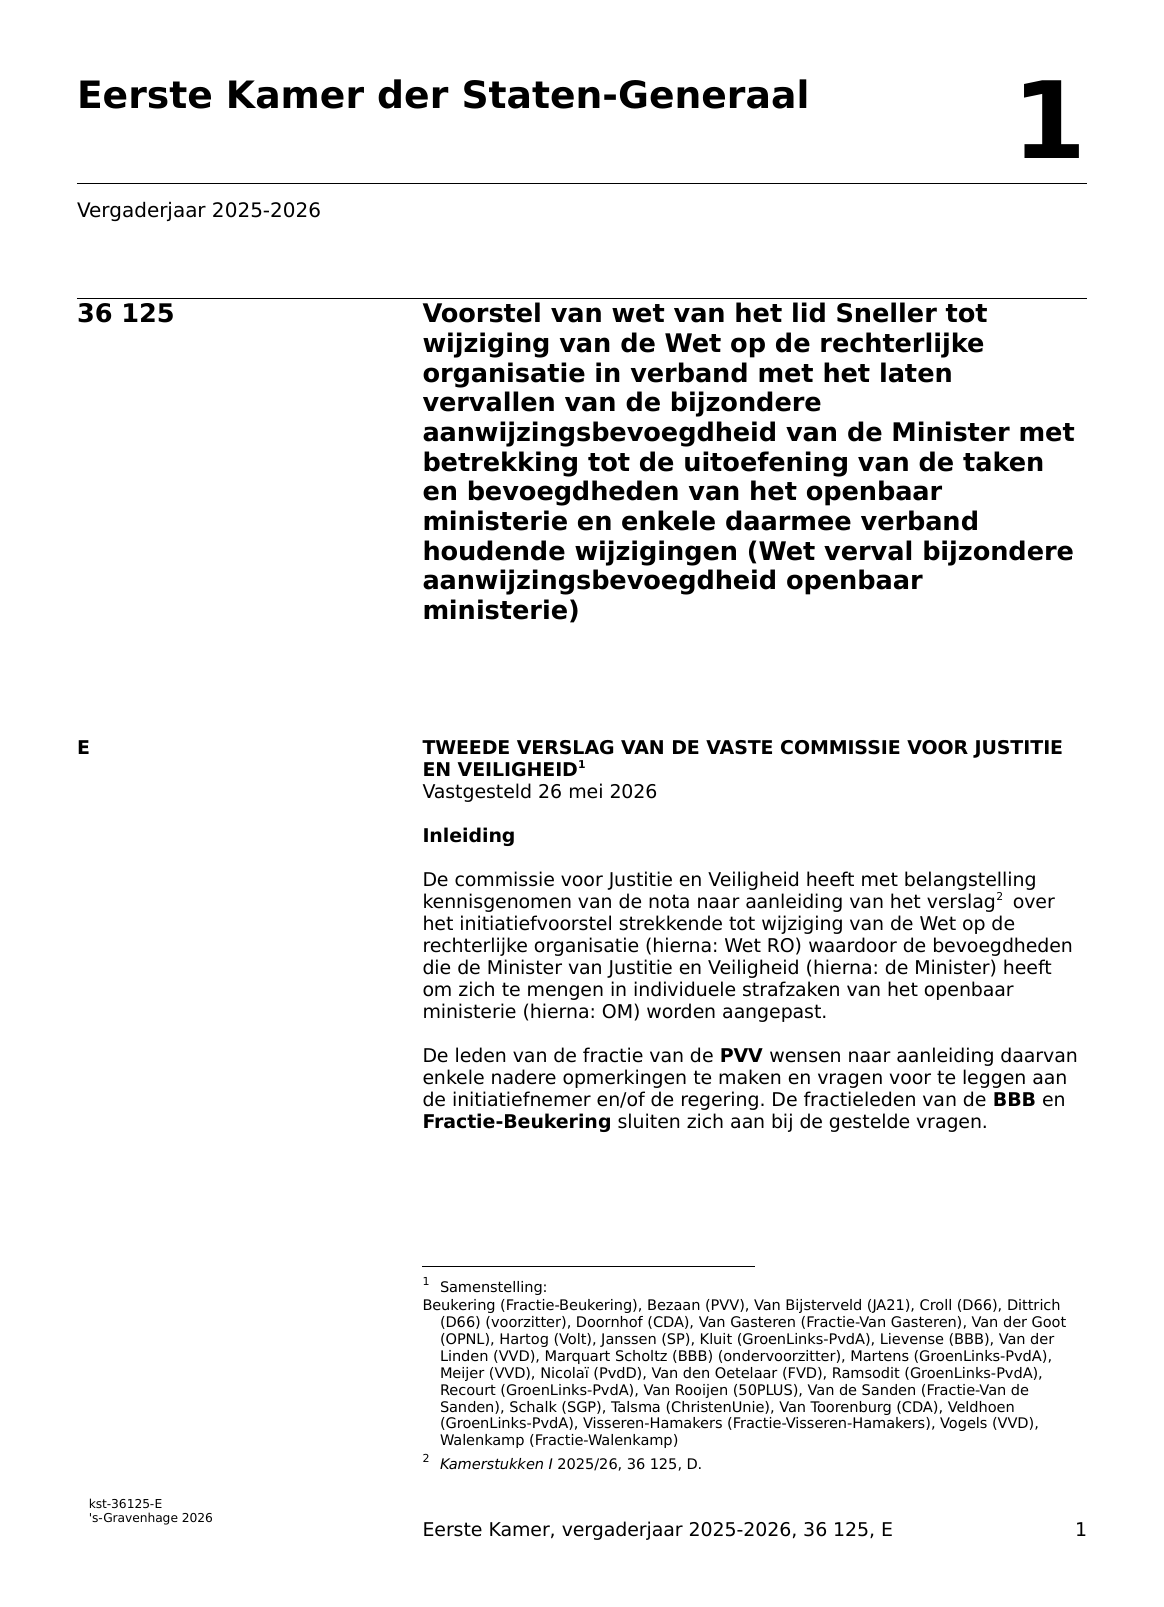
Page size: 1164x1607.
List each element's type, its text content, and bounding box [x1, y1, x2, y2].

text Beukering (Fractie-Beukering), Bezaan (PVV), Van Bijsterveld (JA21), Croll (D66), Dittrich (D66) (voorzitter), Doornhof (CDA), Van Gasteren (Fractie-Van Gasteren), Van der Goot (OPNL), Hartog (Volt), Janssen (SP), Kluit (GroenLinks-PvdA), Lievense (BBB), Van der Linden (VVD), Marquart Scholtz (BBB) (ondervoorzitter), Martens (GroenLinks-PvdA), Meijer (VVD), Nicolaï (PvdD), Van den Oetelaar (FVD), Ramsodit (GroenLinks-PvdA), Recourt (GroenLinks-PvdA), Van Rooijen (50PLUS), Van de Sanden (Fractie-Van de Sanden), Schalk (SGP), Talsma (ChristenUnie), Van Toorenburg (CDA), Veldhoen (GroenLinks-PvdA), Visseren-Hamakers (Fractie-Visseren-Hamakers), Vogels (VVD), Walenkamp (Fractie-Walenkamp) [422, 1297, 1087, 1449]
text Vastgesteld 26 mei 2026 [422, 781, 1087, 802]
table_header 1 [886, 59, 1087, 183]
text 's-Gravenhage 2026 [88, 1511, 323, 1525]
subtitle Inleiding [422, 825, 1087, 847]
text De commissie voor Justitie en Veiligheid heeft met belangstelling kennisgenomen van de nota naar aanleiding van het verslag over het initiatiefvoorstel strekkende tot wijziging van de Wet op de rechterlijke organisatie (hierna: Wet RO) waardoor de bevoegdheden die de Minister van Justitie en Veiligheid (hierna: de Minister) heeft om zich te mengen in individuele strafzaken van het openbaar ministerie (hierna: OM) worden aangepast. [422, 869, 1087, 1023]
subtitle 36 125 Voorstel van wet van het lid Sneller tot wijziging van de Wet op de rechterlijke organisatie in verband met het laten vervallen van de bijzondere aanwijzingsbevoegdheid van de Minister met betrekking tot de uitoefening van de taken en bevoegdheden van het openbaar ministerie en enkele daarmee verband houdende wijzigingen (Wet verval bijzondere aanwijzingsbevoegdheid openbaar ministerie) [77, 299, 1087, 626]
text De leden van de fractie van de PVV wensen naar aanleiding daarvan enkele nadere opmerkingen te maken en vragen voor te leggen aan de initiatiefnemer en/of de regering. De fractieleden van de BBB en Fractie-Beukering sluiten zich aan bij de gestelde vragen. [422, 1045, 1087, 1133]
text Kamerstukken I 2025/26, 36 125, D. [422, 1452, 1087, 1474]
table_cell Vergaderjaar 2025-2026 [77, 184, 1087, 298]
table_header Eerste Kamer der Staten-Generaal [77, 59, 886, 183]
text kst-36125-E [88, 1497, 323, 1511]
subtitle E TWEEDE VERSLAG VAN DE VASTE COMMISSIE VOOR JUSTITIE EN VEILIGHEID [77, 737, 1087, 781]
text Samenstelling: [422, 1275, 1087, 1297]
